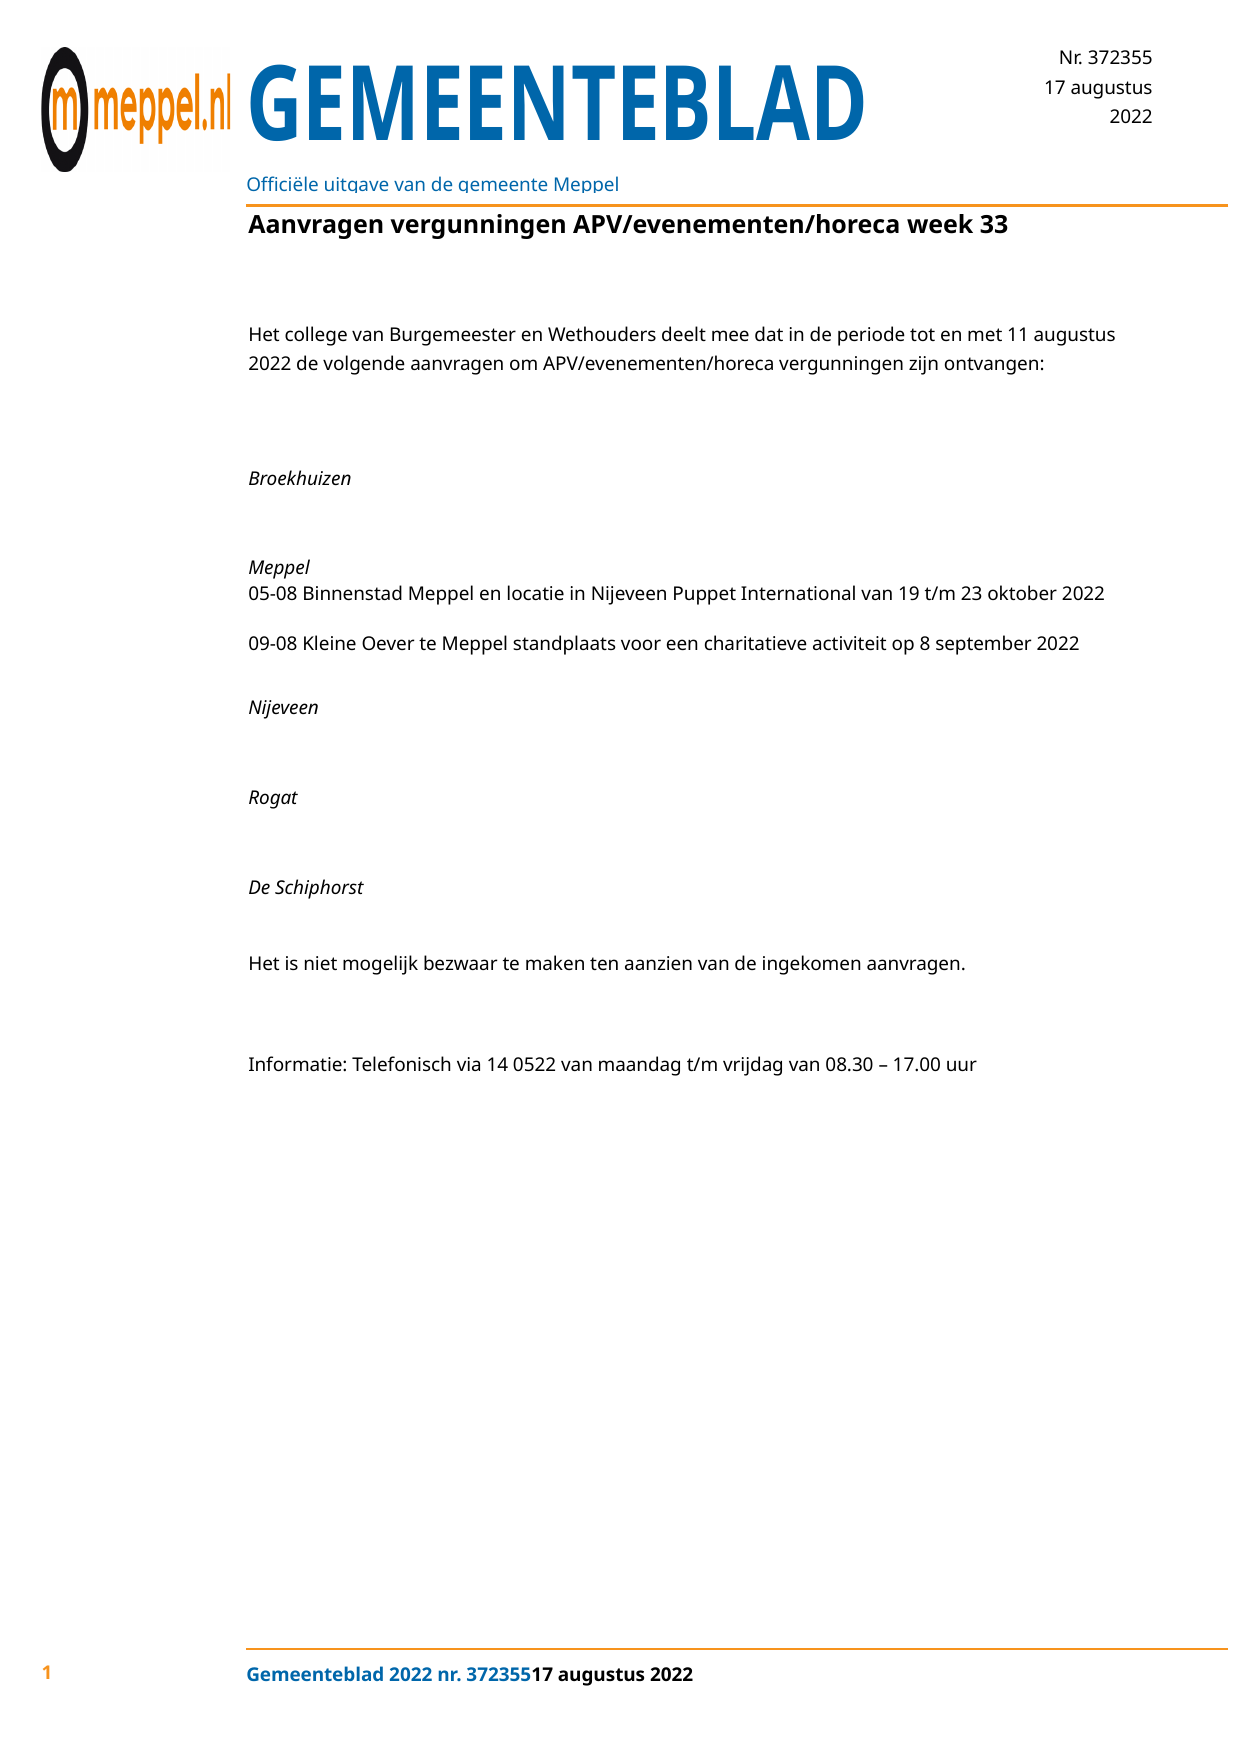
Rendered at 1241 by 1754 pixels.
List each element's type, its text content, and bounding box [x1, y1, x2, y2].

text Aanvragen vergunningen APV/evenementen/horeca week 33 [248, 207, 1152, 241]
text Nijeveen [248, 694, 1152, 720]
text Het college van Burgemeester en Wethouders deelt mee dat in de periode tot en met 11 augustus 2022 de volgende aanvragen om APV/evenementen/horeca vergunningen zijn ontvangen: [248, 321, 1152, 376]
text Rogat [248, 784, 1152, 810]
text Het is niet mogelijk bezwaar te maken ten aanzien van de ingekomen aanvragen. [248, 950, 1152, 976]
text Informatie: Telefonisch via 14 0522 van maandag t/m vrijdag van 08.30 – 17.00 uur [248, 1051, 1152, 1077]
picture [41, 47, 231, 172]
text De Schiphorst [248, 874, 1152, 899]
text 05-08 Binnenstad Meppel en locatie in Nijeveen Puppet International van 19 t/m 23 oktober 2022 [248, 580, 1152, 606]
text Broekhuizen [248, 465, 1152, 490]
text 09-08 Kleine Oever te Meppel standplaats voor een charitatieve activiteit op 8 september 2022 [248, 631, 1152, 656]
text Meppel [248, 554, 1152, 580]
